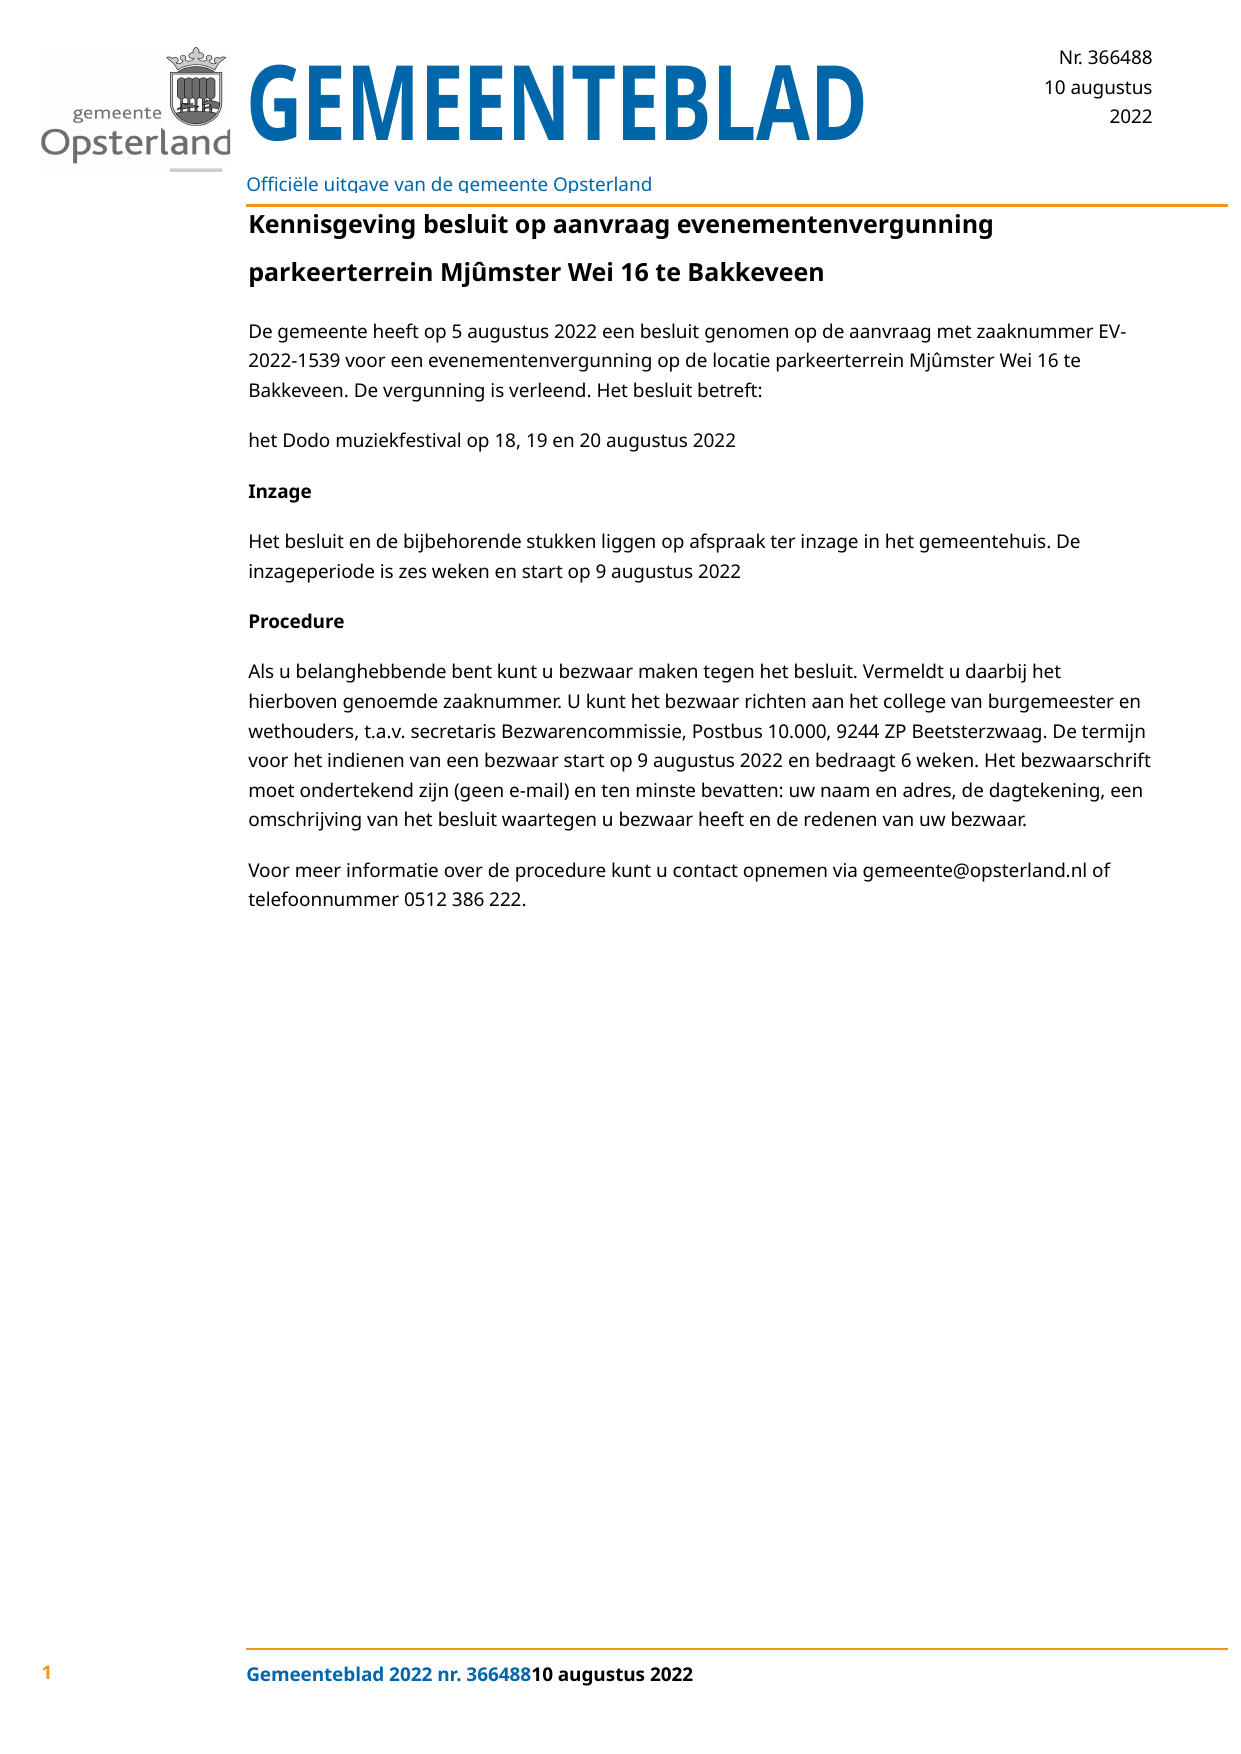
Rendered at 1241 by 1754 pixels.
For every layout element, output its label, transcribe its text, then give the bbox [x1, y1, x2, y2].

text Kennisgeving besluit op aanvraag evenementenvergunning parkeerterrein Mjûmster Wei 16 te Bakkeveen [248, 207, 1152, 288]
text Het besluit en de bijbehorende stukken liggen op afspraak ter inzage in het gemeentehuis. De inzageperiode is zes weken en start op 9 augustus 2022 [248, 528, 1152, 584]
text Als u belanghebbende bent kunt u bezwaar maken tegen het besluit. Vermeldt u daarbij het hierboven genoemde zaaknummer. U kunt het bezwaar richten aan het college van burgemeester en wethouders, t.a.v. secretaris Bezwarencommissie, Postbus 10.000, 9244 ZP Beetsterzwaag. De termijn voor het indienen van een bezwaar start op 9 augustus 2022 en bedraagt 6 weken. Het bezwaarschrift moet ondertekend zijn (geen e-mail) en ten minste bevatten: uw naam en adres, de dagtekening, een omschrijving van het besluit waartegen u bezwaar heeft en de redenen van uw bezwaar. [248, 659, 1152, 832]
text het Dodo muziekfestival op 18, 19 en 20 augustus 2022 [248, 427, 1152, 453]
text Voor meer informatie over de procedure kunt u contact opnemen via gemeente@opsterland.nl of telefoonnummer 0512 386 222. [248, 857, 1152, 912]
picture [41, 47, 231, 172]
text De gemeente heeft op 5 augustus 2022 een besluit genomen op de aanvraag met zaaknummer EV-2022-1539 voor een evenementenvergunning op de locatie parkeerterrein Mjûmster Wei 16 te Bakkeveen. De vergunning is verleend. Het besluit betreft: [248, 318, 1152, 403]
text Procedure [248, 608, 1152, 634]
text Inzage [248, 478, 1152, 504]
